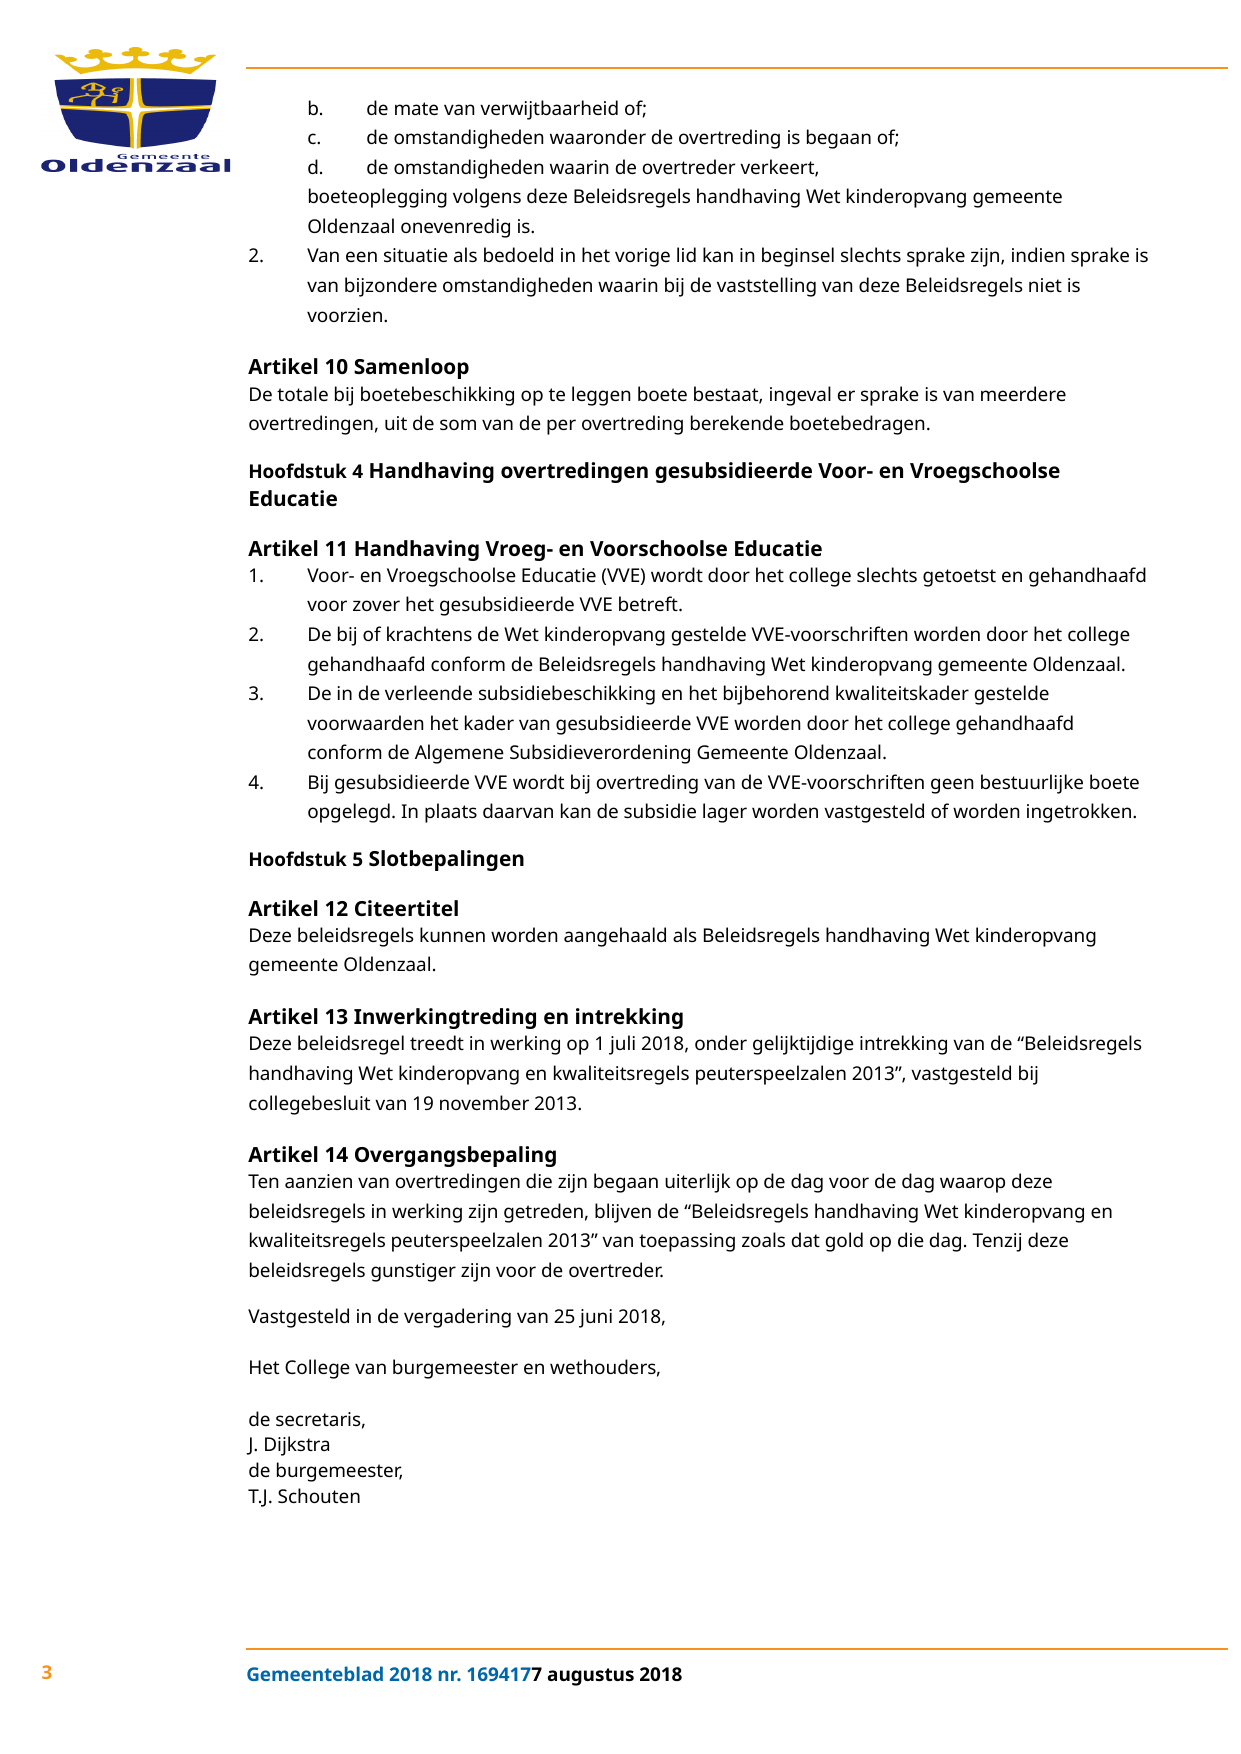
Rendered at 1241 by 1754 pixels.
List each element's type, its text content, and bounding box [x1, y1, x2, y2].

list Van een situatie als bedoeld in het vorige lid kan in beginsel slechts sprake zijn, indien sprake is van bijzondere omstandigheden waarin bij de vaststelling van deze Beleidsregels niet is voorzien. [248, 243, 1152, 328]
text Hoofdstuk 4 Handhaving overtredingen gesubsidieerde Voor- en Vroegschoolse Educatie [248, 456, 1152, 513]
list de mate van verwijtbaarheid of; [307, 95, 1152, 121]
text de secretaris, [248, 1406, 1152, 1432]
text Deze beleidsregels kunnen worden aangehaald als Beleidsregels handhaving Wet kinderopvang gemeente Oldenzaal. [248, 922, 1152, 977]
list De bij of krachtens de Wet kinderopvang gestelde VVE-voorschriften worden door het college gehandhaafd conform de Beleidsregels handhaving Wet kinderopvang gemeente Oldenzaal. [248, 621, 1152, 677]
list boeteoplegging volgens deze Beleidsregels handhaving Wet kinderopvang gemeente Oldenzaal onevenredig is. [248, 183, 1152, 239]
text T.J. Schouten [248, 1483, 1152, 1509]
text Artikel 11 Handhaving Vroeg- en Voorschoolse Educatie [248, 534, 1152, 562]
text Hoofdstuk 5 Slotbepalingen [248, 844, 1152, 873]
text Ten aanzien van overtredingen die zijn begaan uiterlijk op de dag voor de dag waarop deze beleidsregels in werking zijn getreden, blijven de “Beleidsregels handhaving Wet kinderopvang en kwaliteitsregels peuterspeelzalen 2013” van toepassing zoals dat gold op die dag. Tenzij deze beleidsregels gunstiger zijn voor de overtreder. [248, 1168, 1152, 1283]
list de omstandigheden waarin de overtreder verkeert, [307, 154, 1152, 180]
text J. Dijkstra [248, 1432, 1152, 1457]
text Artikel 12 Citeertitel [248, 894, 1152, 922]
list Bij gesubsidieerde VVE wordt bij overtreding van de VVE-voorschriften geen bestuurlijke boete opgelegd. In plaats daarvan kan de subsidie lager worden vastgesteld of worden ingetrokken. [248, 769, 1152, 824]
list De in de verleende subsidiebeschikking en het bijbehorend kwaliteitskader gestelde voorwaarden het kader van gesubsidieerde VVE worden door het college gehandhaafd conform de Algemene Subsidieverordening Gemeente Oldenzaal. [248, 680, 1152, 765]
text de burgemeester, [248, 1457, 1152, 1483]
text Artikel 14 Overgangsbepaling [248, 1140, 1152, 1168]
picture [41, 47, 231, 172]
list Voor- en Vroegschoolse Educatie (VVE) wordt door het college slechts getoetst en gehandhaafd voor zover het gesubsidieerde VVE betreft. [248, 562, 1152, 617]
text Vastgesteld in de vergadering van 25 juni 2018, [248, 1303, 1152, 1329]
text Het College van burgemeester en wethouders, [248, 1354, 1152, 1380]
text Deze beleidsregel treedt in werking op 1 juli 2018, onder gelijktijdige intrekking van de “Beleidsregels handhaving Wet kinderopvang en kwaliteitsregels peuterspeelzalen 2013”, vastgesteld bij collegebesluit van 19 november 2013. [248, 1031, 1152, 1115]
text Artikel 13 Inwerkingtreding en intrekking [248, 1002, 1152, 1031]
list de omstandigheden waaronder de overtreding is begaan of; [307, 124, 1152, 150]
text De totale bij boetebeschikking op te leggen boete bestaat, ingeval er sprake is van meerdere overtredingen, uit de som van de per overtreding berekende boetebedragen. [248, 381, 1152, 436]
text Artikel 10 Samenloop [248, 352, 1152, 381]
